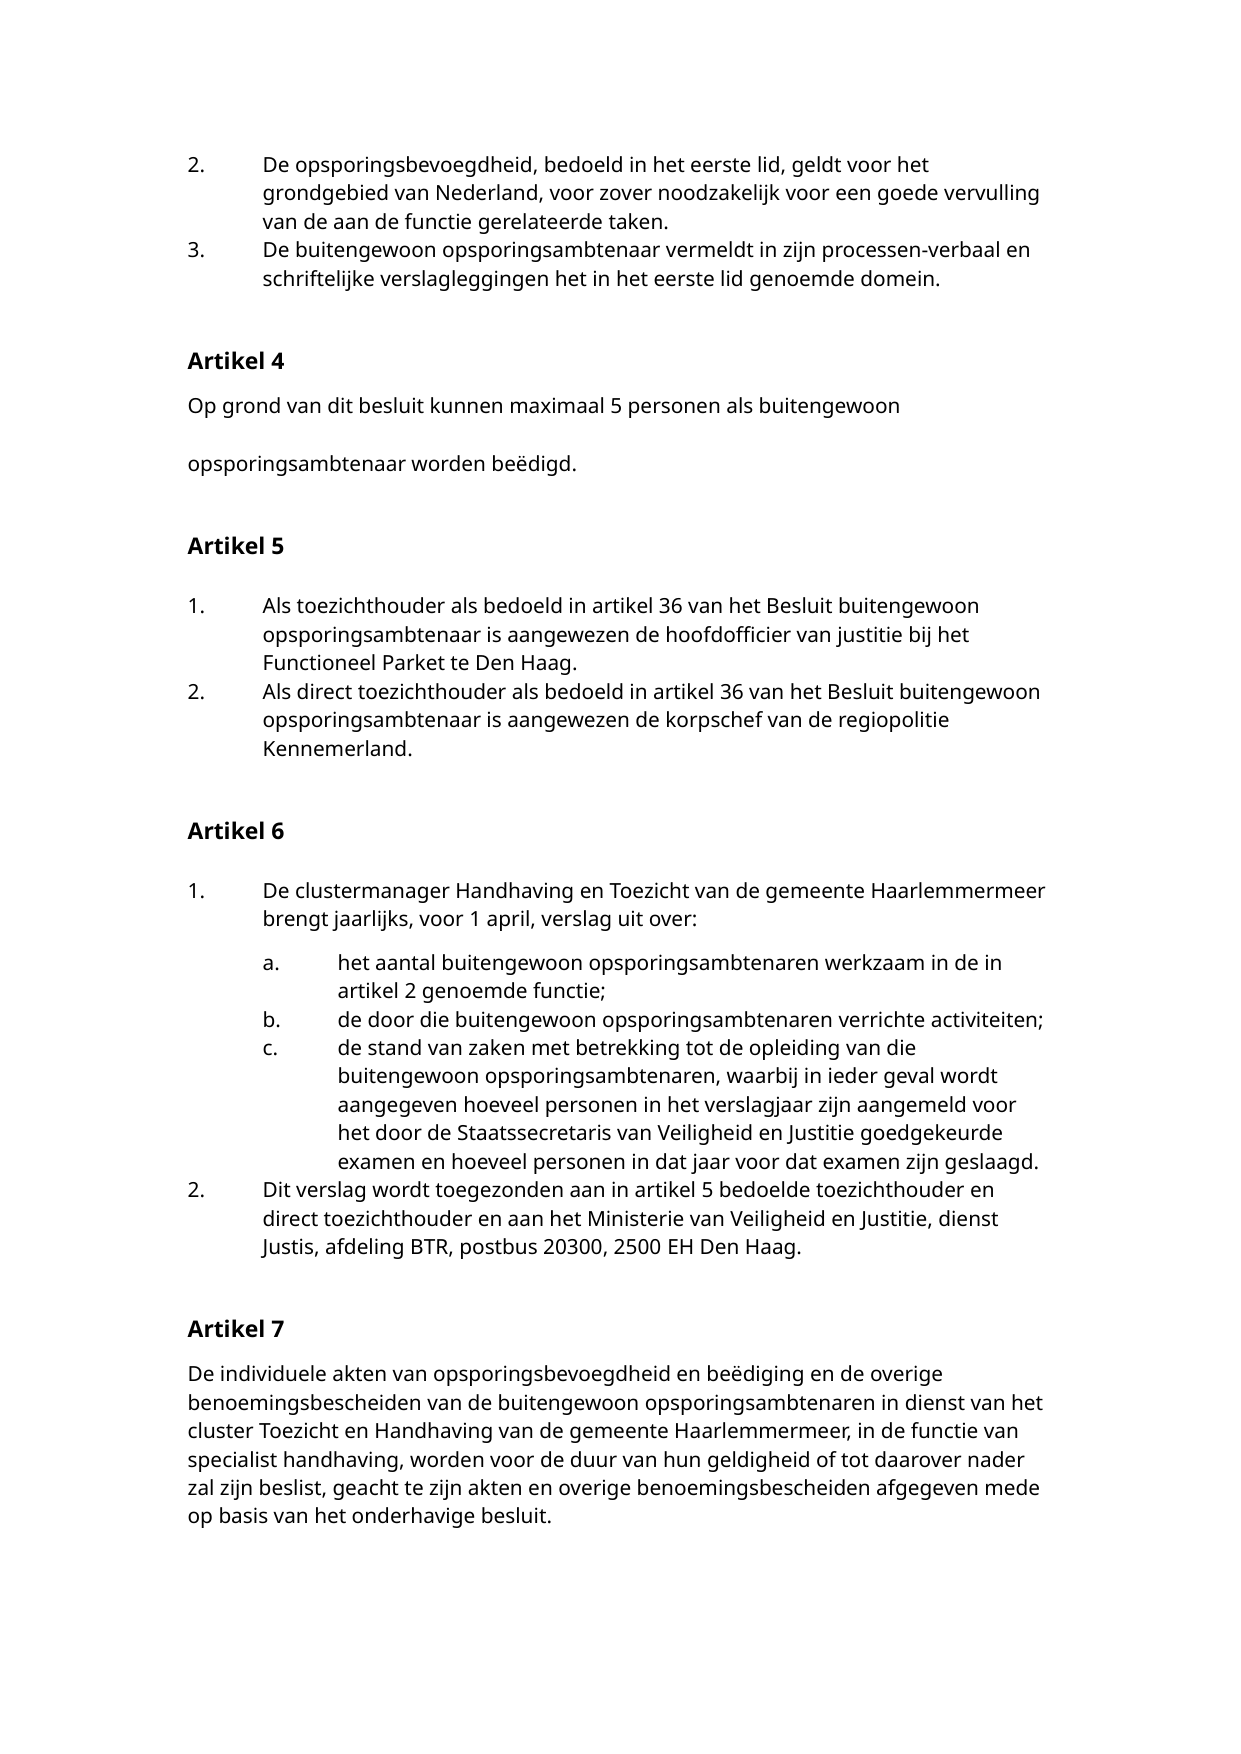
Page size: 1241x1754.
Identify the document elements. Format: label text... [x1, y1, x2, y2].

subtitle Artikel 7 [187, 1313, 1053, 1344]
list De opsporingsbevoegdheid, bedoeld in het eerste lid, geldt voor het grondgebied van Nederland, voor zover noodzakelijk voor een goede vervulling van de aan de functie gerelateerde taken. [187, 150, 1053, 235]
list De clustermanager Handhaving en Toezicht van de gemeente Haarlemmermeer brengt jaarlijks, voor 1 april, verslag uit over: [187, 876, 1053, 933]
list Dit verslag wordt toegezonden aan in artikel 5 bedoelde toezichthouder en direct toezichthouder en aan het Ministerie van Veiligheid en Justitie, dienst Justis, afdeling BTR, postbus 20300, 2500 EH Den Haag. [187, 1175, 1053, 1261]
subtitle Artikel 5 [187, 530, 1053, 562]
list het aantal buitengewoon opsporingsambtenaren werkzaam in de in artikel 2 genoemde functie; [262, 948, 1053, 1005]
text De individuele akten van opsporingsbevoegdheid en beëdiging en de overige benoemingsbescheiden van de buitengewoon opsporingsambtenaren in dienst van het cluster Toezicht en Handhaving van de gemeente Haarlemmermeer, in de functie van specialist handhaving, worden voor de duur van hun geldigheid of tot daarover nader zal zijn beslist, geacht te zijn akten en overige benoemingsbescheiden afgegeven mede op basis van het onderhavige besluit. [187, 1359, 1053, 1530]
text Op grond van dit besluit kunnen maximaal 5 personen als buitengewoon [187, 391, 1053, 419]
list De buitengewoon opsporingsambtenaar vermeldt in zijn processen-verbaal en schriftelijke verslagleggingen het in het eerste lid genoemde domein. [187, 235, 1053, 292]
list Als direct toezichthouder als bedoeld in artikel 36 van het Besluit buitengewoon opsporingsambtenaar is aangewezen de korpschef van de regiopolitie Kennemerland. [187, 677, 1053, 762]
subtitle Artikel 6 [187, 815, 1053, 846]
subtitle Artikel 4 [187, 345, 1053, 376]
list de door die buitengewoon opsporingsambtenaren verrichte activiteiten; [262, 1005, 1053, 1033]
list de stand van zaken met betrekking tot de opleiding van die buitengewoon opsporingsambtenaren, waarbij in ieder geval wordt aangegeven hoeveel personen in het verslagjaar zijn aangemeld voor het door de Staatssecretaris van Veiligheid en Justitie goedgekeurde examen en hoeveel personen in dat jaar voor dat examen zijn geslaagd. [262, 1033, 1053, 1175]
list Als toezichthouder als bedoeld in artikel 36 van het Besluit buitengewoon opsporingsambtenaar is aangewezen de hoofdofficier van justitie bij het Functioneel Parket te Den Haag. [187, 592, 1053, 677]
text opsporingsambtenaar worden beëdigd. [187, 449, 1053, 478]
